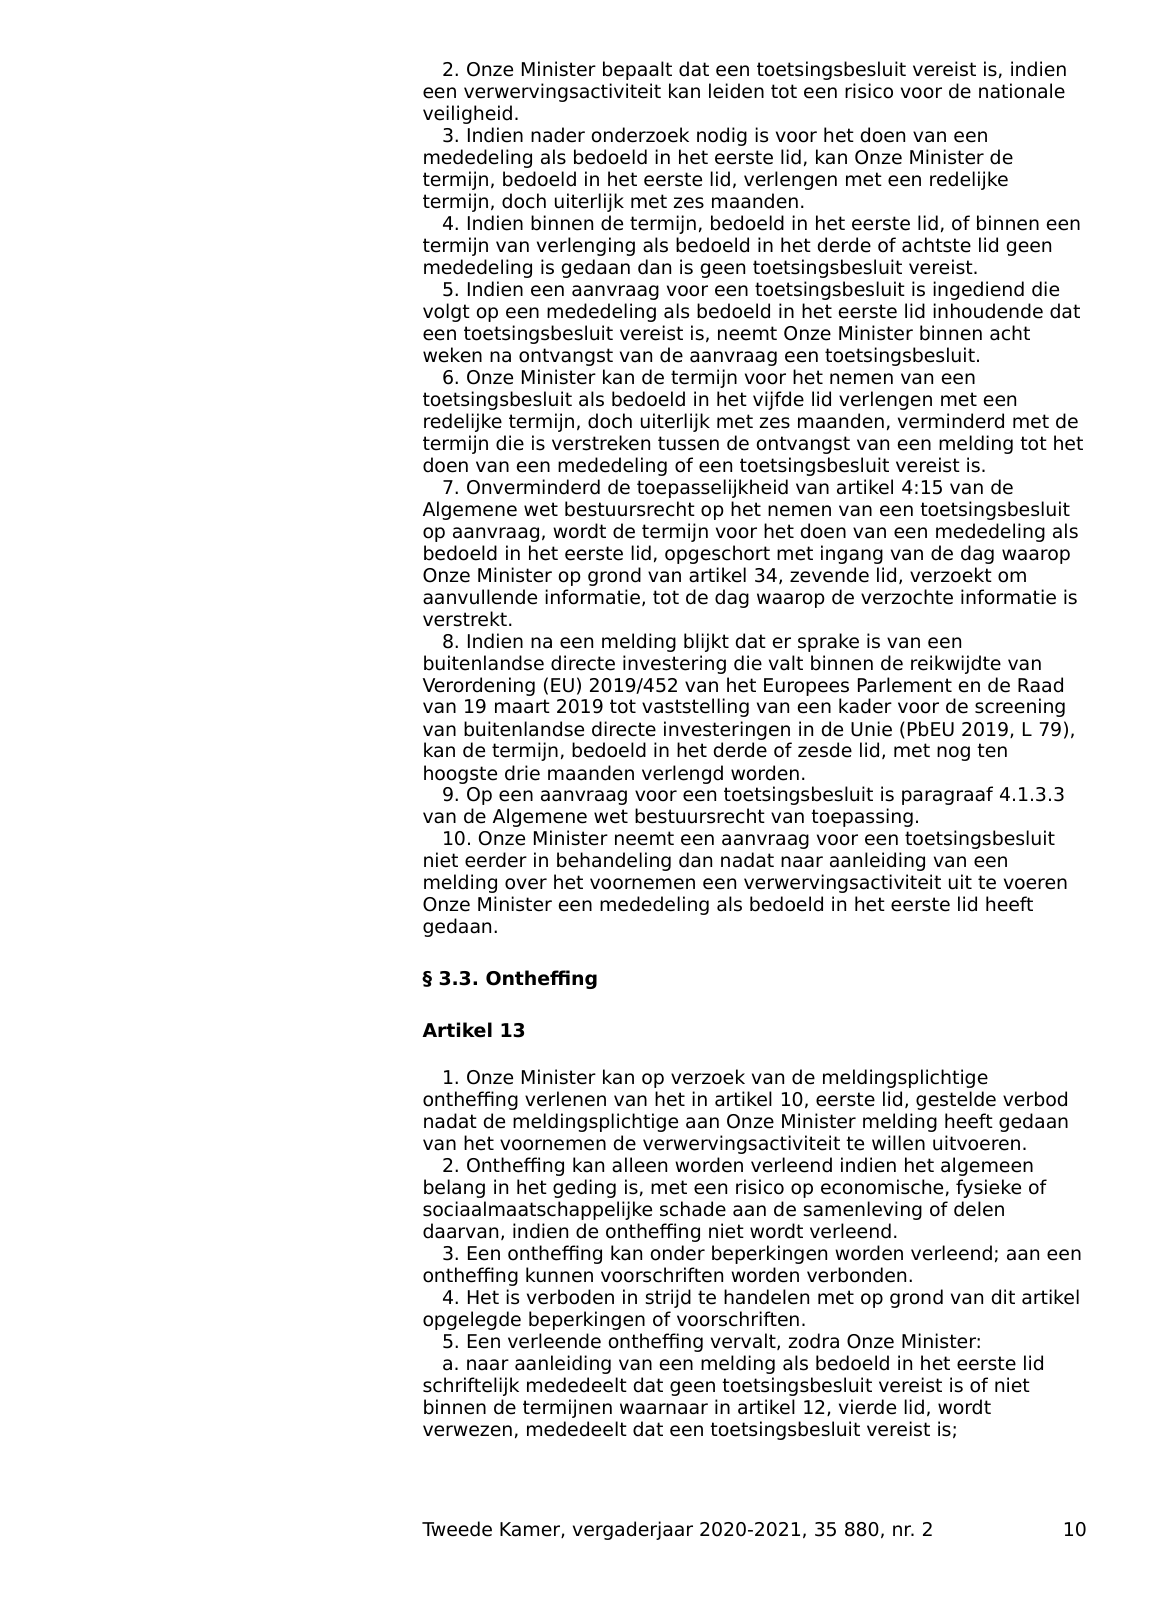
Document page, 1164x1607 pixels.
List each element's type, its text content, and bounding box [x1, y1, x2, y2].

text 3. Een ontheffing kan onder beperkingen worden verleend; aan een ontheffing kunnen voorschriften worden verbonden. [422, 1243, 1087, 1287]
text 5. Indien een aanvraag voor een toetsingsbesluit is ingediend die volgt op een mededeling als bedoeld in het eerste lid inhoudende dat een toetsingsbesluit vereist is, neemt Onze Minister binnen acht weken na ontvangst van de aanvraag een toetsingsbesluit. [422, 279, 1087, 367]
text 9. Op een aanvraag voor een toetsingsbesluit is paragraaf 4.1.3.3 van de Algemene wet bestuursrecht van toepassing. [422, 784, 1087, 828]
subtitle § 3.3. Ontheffing [422, 968, 1087, 990]
text a. naar aanleiding van een melding als bedoeld in het eerste lid schriftelijk mededeelt dat geen toetsingsbesluit vereist is of niet binnen de termijnen waarnaar in artikel 12, vierde lid, wordt verwezen, mededeelt dat een toetsingsbesluit vereist is; [422, 1353, 1087, 1441]
text 3. Indien nader onderzoek nodig is voor het doen van een mededeling als bedoeld in het eerste lid, kan Onze Minister de termijn, bedoeld in het eerste lid, verlengen met een redelijke termijn, doch uiterlijk met zes maanden. [422, 125, 1087, 213]
text 6. Onze Minister kan de termijn voor het nemen van een toetsingsbesluit als bedoeld in het vijfde lid verlengen met een redelijke termijn, doch uiterlijk met zes maanden, verminderd met de termijn die is verstreken tussen de ontvangst van een melding tot het doen van een mededeling of een toetsingsbesluit vereist is. [422, 367, 1087, 477]
text 4. Het is verboden in strijd te handelen met op grond van dit artikel opgelegde beperkingen of voorschriften. [422, 1287, 1087, 1331]
text 4. Indien binnen de termijn, bedoeld in het eerste lid, of binnen een termijn van verlenging als bedoeld in het derde of achtste lid geen mededeling is gedaan dan is geen toetsingsbesluit vereist. [422, 213, 1087, 279]
text 2. Ontheffing kan alleen worden verleend indien het algemeen belang in het geding is, met een risico op economische, fysieke of sociaalmaatschappelijke schade aan de samenleving of delen daarvan, indien de ontheffing niet wordt verleend. [422, 1155, 1087, 1243]
text 5. Een verleende ontheffing vervalt, zodra Onze Minister: [422, 1331, 1087, 1353]
text 2. Onze Minister bepaalt dat een toetsingsbesluit vereist is, indien een verwervingsactiviteit kan leiden tot een risico voor de nationale veiligheid. [422, 59, 1087, 125]
text 8. Indien na een melding blijkt dat er sprake is van een buitenlandse directe investering die valt binnen de reikwijdte van Verordening (EU) 2019/452 van het Europees Parlement en de Raad van 19 maart 2019 tot vaststelling van een kader voor de screening van buitenlandse directe investeringen in de Unie (PbEU 2019, L 79), kan de termijn, bedoeld in het derde of zesde lid, met nog ten hoogste drie maanden verlengd worden. [422, 631, 1087, 784]
text 10. Onze Minister neemt een aanvraag voor een toetsingsbesluit niet eerder in behandeling dan nadat naar aanleiding van een melding over het voornemen een verwervingsactiviteit uit te voeren Onze Minister een mededeling als bedoeld in het eerste lid heeft gedaan. [422, 828, 1087, 938]
text 7. Onverminderd de toepasselijkheid van artikel 4:15 van de Algemene wet bestuursrecht op het nemen van een toetsingsbesluit op aanvraag, wordt de termijn voor het doen van een mededeling als bedoeld in het eerste lid, opgeschort met ingang van de dag waarop Onze Minister op grond van artikel 34, zevende lid, verzoekt om aanvullende informatie, tot de dag waarop de verzochte informatie is verstrekt. [422, 477, 1087, 631]
subtitle Artikel 13 [422, 1020, 1087, 1042]
text 1. Onze Minister kan op verzoek van de meldingsplichtige ontheffing verlenen van het in artikel 10, eerste lid, gestelde verbod nadat de meldingsplichtige aan Onze Minister melding heeft gedaan van het voornemen de verwervingsactiviteit te willen uitvoeren. [422, 1067, 1087, 1155]
